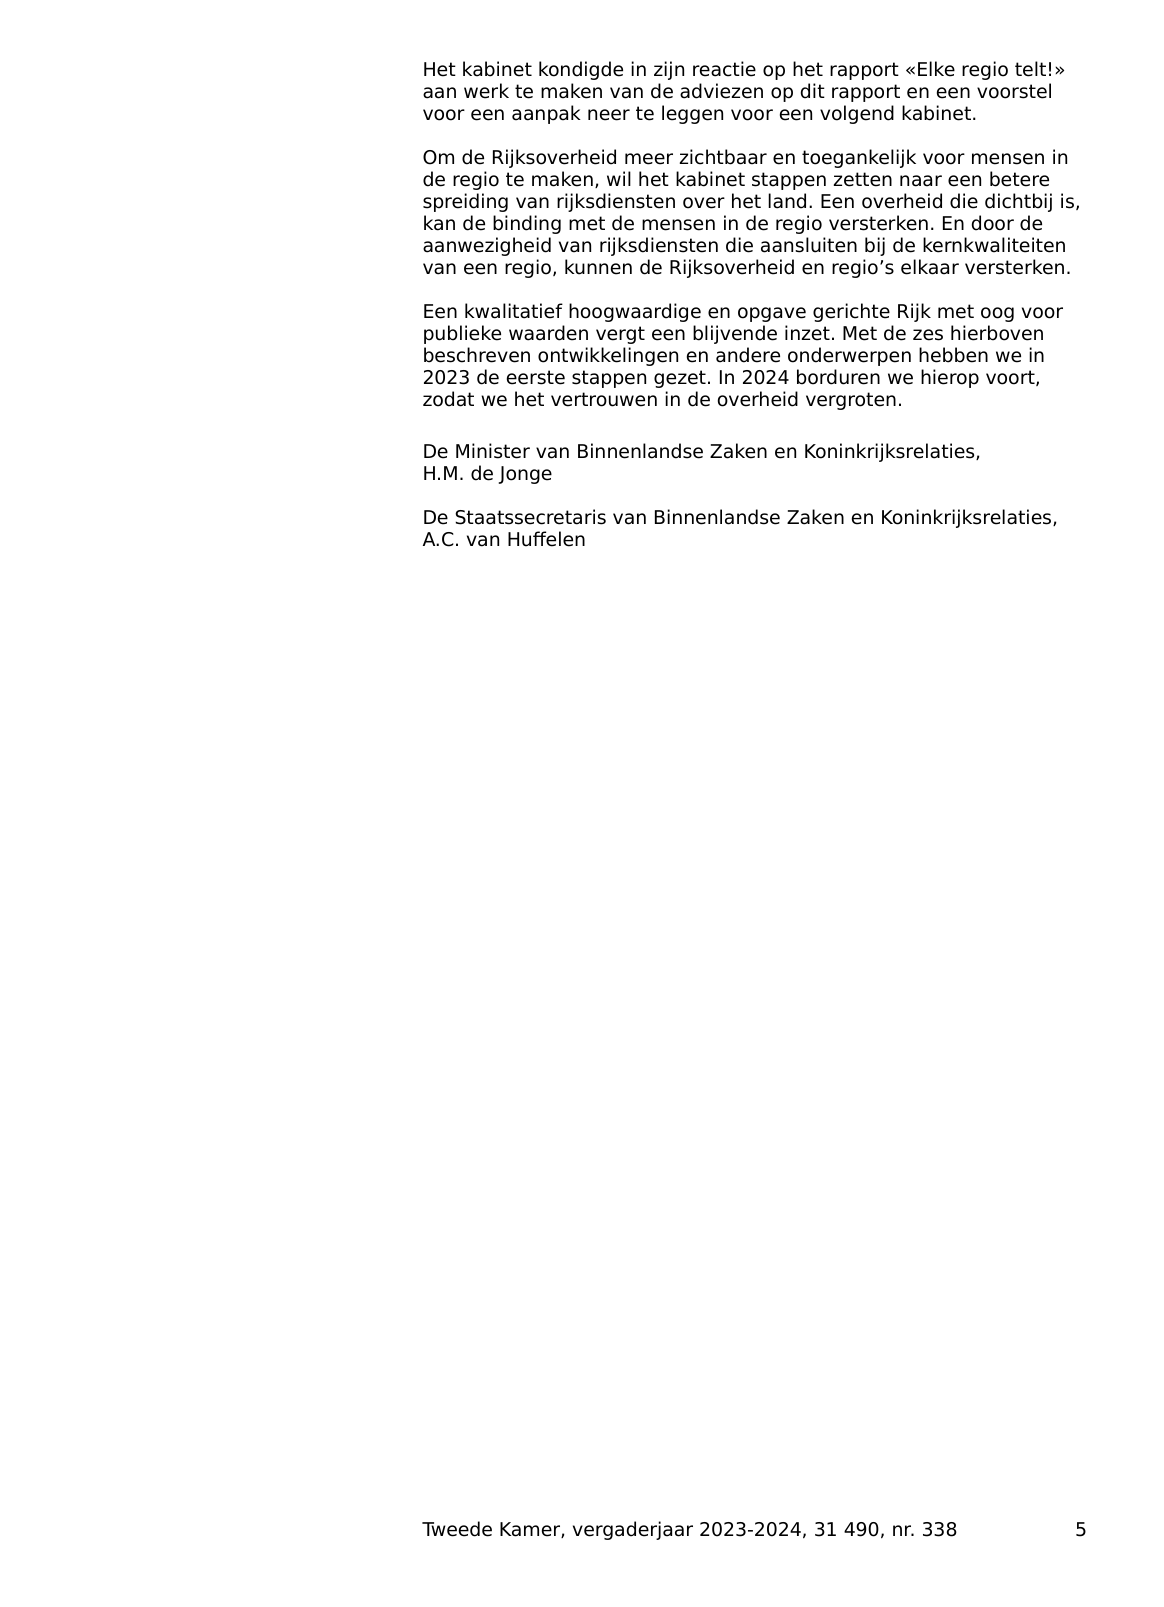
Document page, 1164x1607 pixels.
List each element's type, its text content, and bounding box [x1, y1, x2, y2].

text Om de Rijksoverheid meer zichtbaar en toegankelijk voor mensen in de regio te maken, wil het kabinet stappen zetten naar een betere spreiding van rijksdiensten over het land. Een overheid die dichtbij is, kan de binding met de mensen in de regio versterken. En door de aanwezigheid van rijksdiensten die aansluiten bij de kernkwaliteiten van een regio, kunnen de Rijksoverheid en regio’s elkaar versterken. [422, 147, 1087, 279]
text De Staatssecretaris van Binnenlandse Zaken en Koninkrijksrelaties, A.C. van Huffelen [422, 507, 1087, 551]
text Het kabinet kondigde in zijn reactie op het rapport «Elke regio telt!» aan werk te maken van de adviezen op dit rapport en een voorstel voor een aanpak neer te leggen voor een volgend kabinet. [422, 59, 1087, 125]
text Een kwalitatief hoogwaardige en opgave gerichte Rijk met oog voor publieke waarden vergt een blijvende inzet. Met de zes hierboven beschreven ontwikkelingen en andere onderwerpen hebben we in 2023 de eerste stappen gezet. In 2024 borduren we hierop voort, zodat we het vertrouwen in de overheid vergroten. [422, 301, 1087, 411]
text De Minister van Binnenlandse Zaken en Koninkrijksrelaties, H.M. de Jonge [422, 441, 1087, 485]
